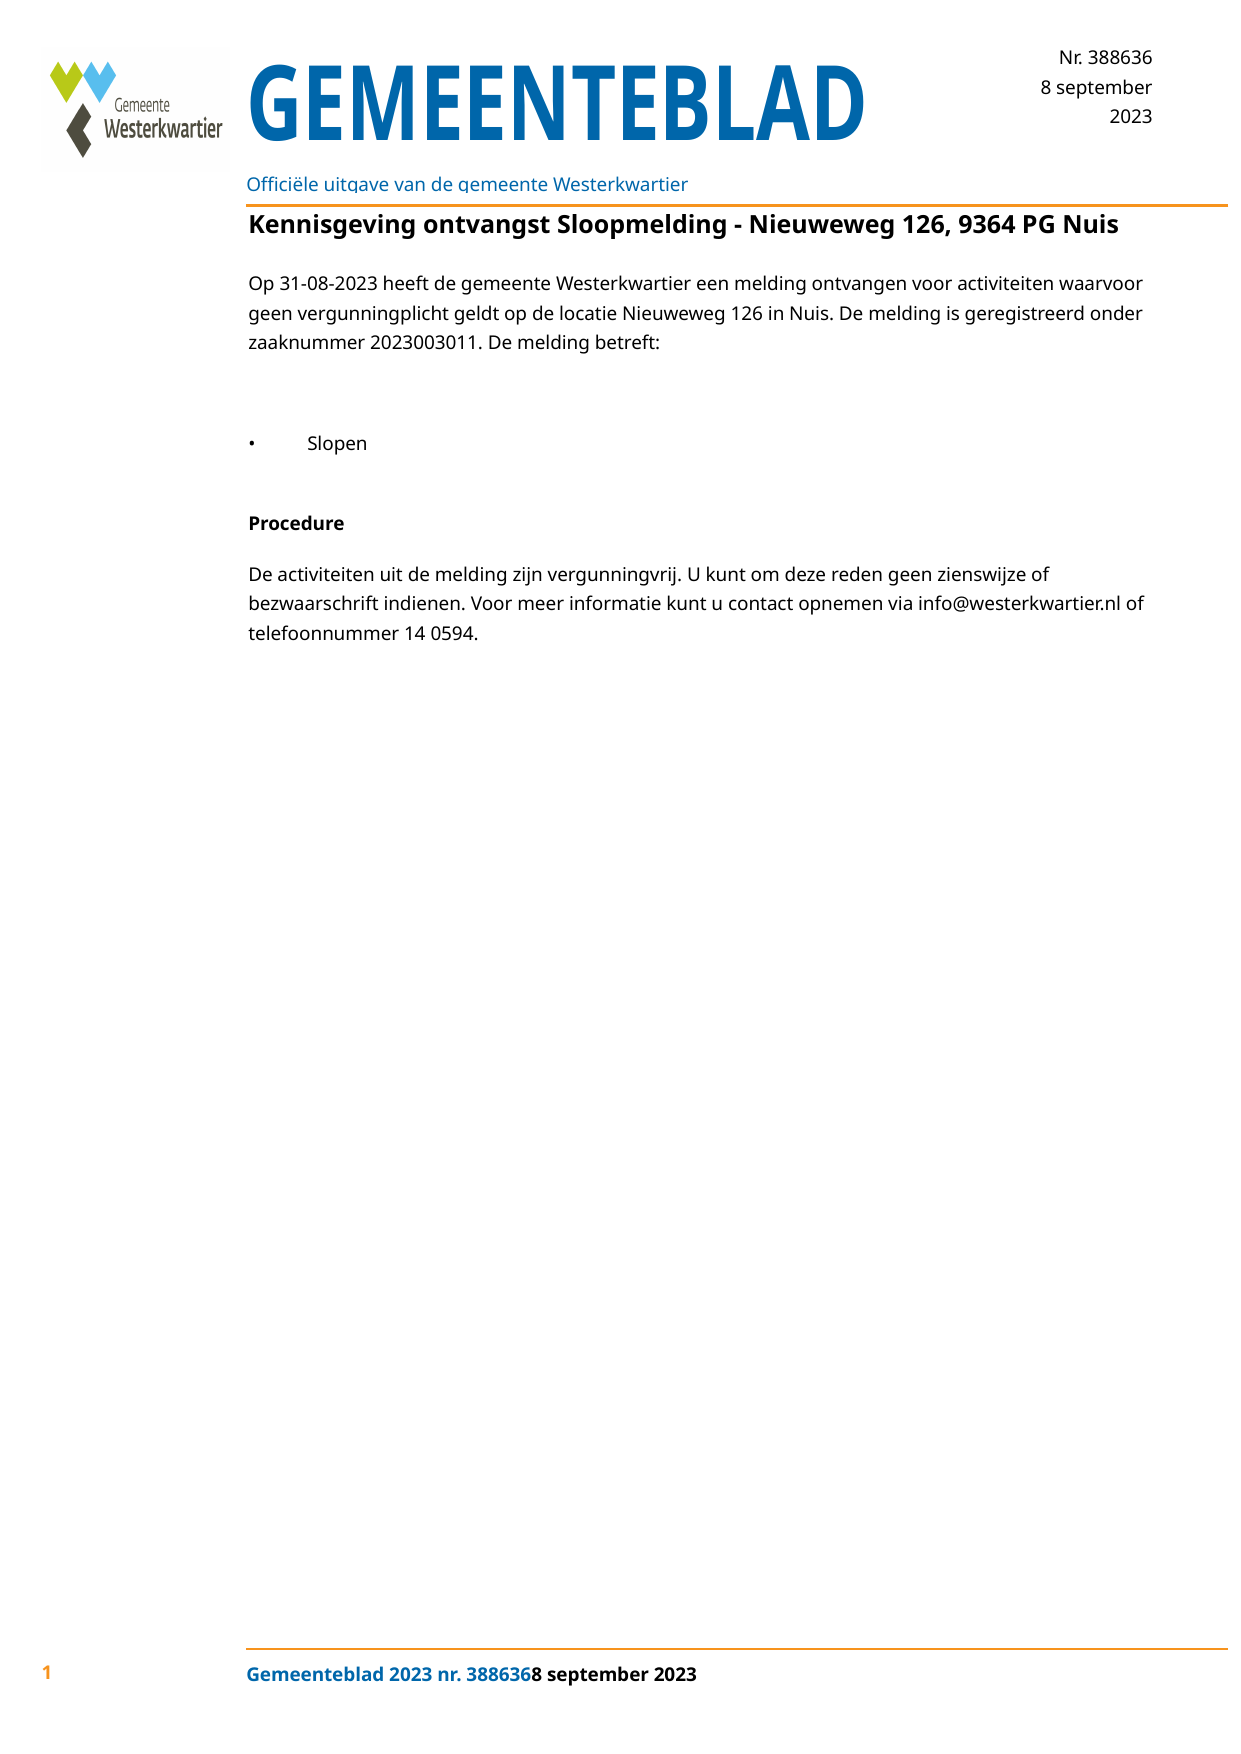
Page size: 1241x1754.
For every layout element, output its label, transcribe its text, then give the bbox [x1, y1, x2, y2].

picture [41, 47, 231, 172]
text De activiteiten uit de melding zijn vergunningvrij. U kunt om deze reden geen zienswijze of bezwaarschrift indienen. Voor meer informatie kunt u contact opnemen via info@westerkwartier.nl of telefoonnummer 14 0594. [248, 561, 1152, 646]
text Procedure [248, 510, 1152, 536]
list Slopen [248, 430, 1152, 456]
text Kennisgeving ontvangst Sloopmelding - Nieuweweg 126, 9364 PG Nuis [248, 207, 1152, 241]
text Op 31-08-2023 heeft de gemeente Westerkwartier een melding ontvangen voor activiteiten waarvoor geen vergunningplicht geldt op de locatie Nieuweweg 126 in Nuis. De melding is geregistreerd onder zaaknummer 2023003011. De melding betreft: [248, 270, 1152, 355]
